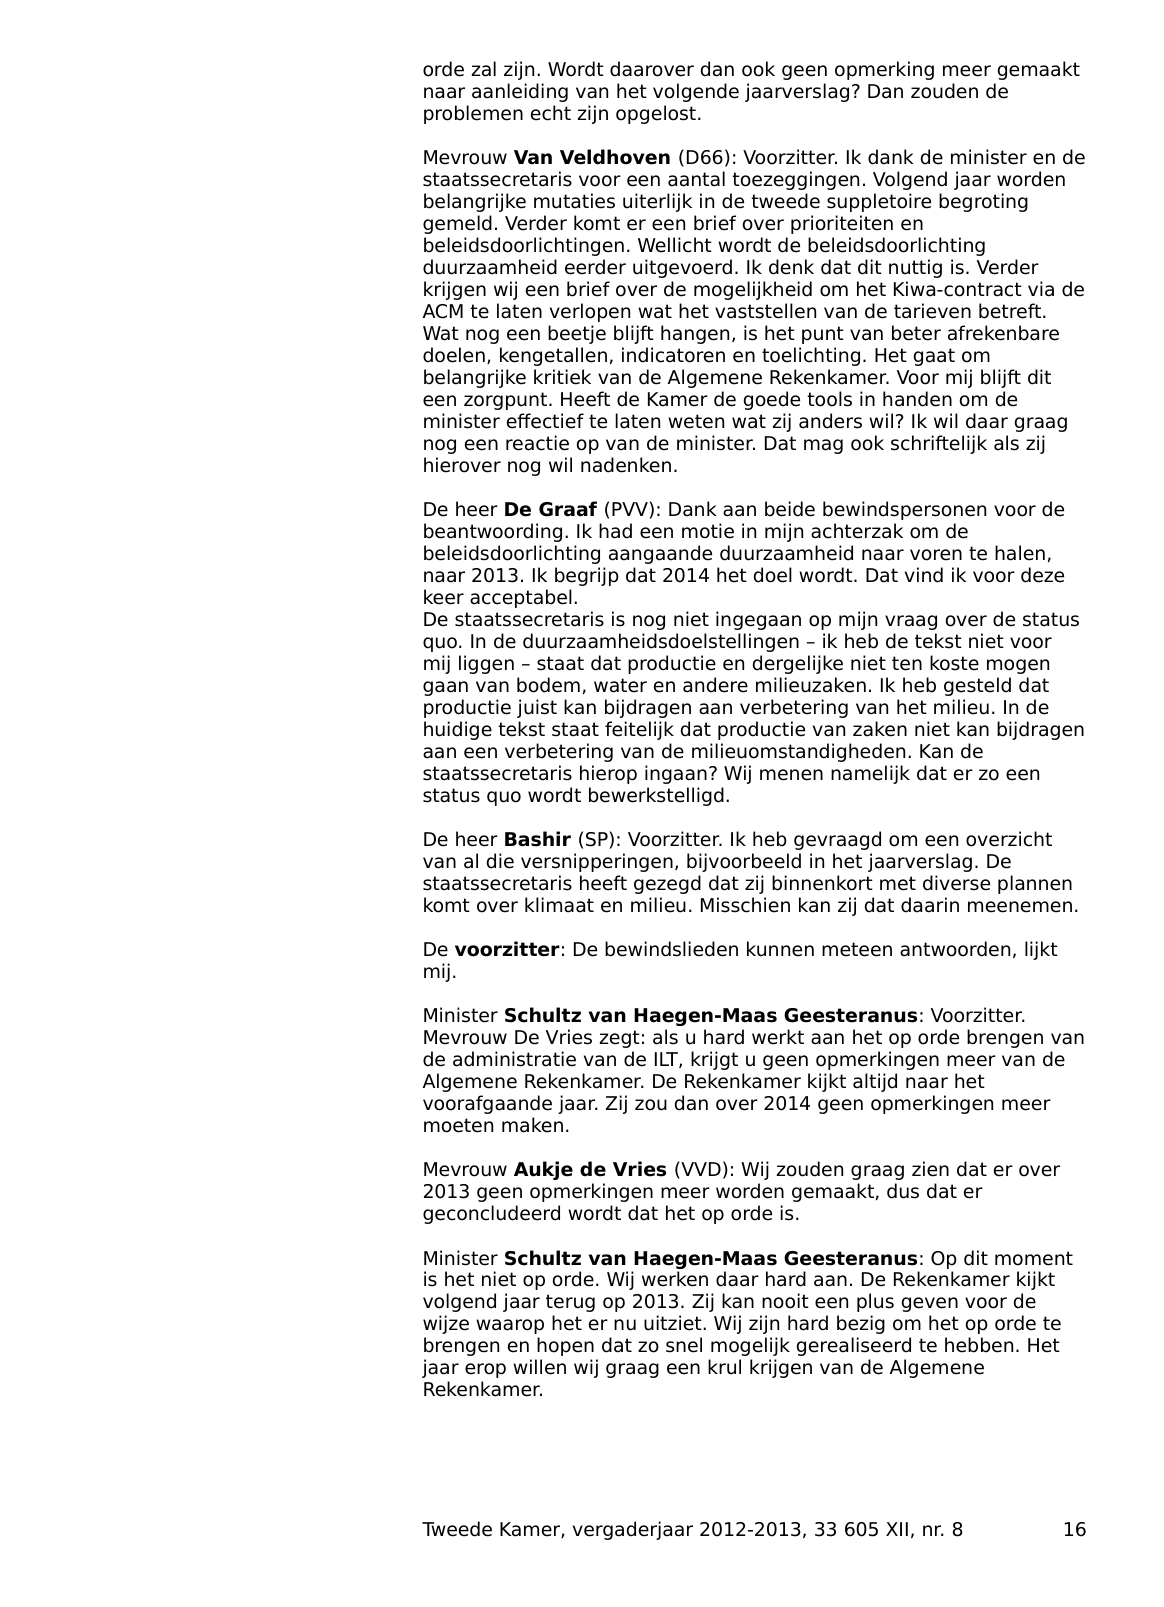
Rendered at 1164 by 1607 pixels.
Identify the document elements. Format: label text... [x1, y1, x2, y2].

text Mevrouw Van Veldhoven (D66): Voorzitter. Ik dank de minister en de staatssecretaris voor een aantal toezeggingen. Volgend jaar worden belangrijke mutaties uiterlijk in de tweede suppletoire begroting gemeld. Verder komt er een brief over prioriteiten en beleidsdoorlichtingen. Wellicht wordt de beleidsdoorlichting duurzaamheid eerder uitgevoerd. Ik denk dat dit nuttig is. Verder krijgen wij een brief over de mogelijkheid om het Kiwa-contract via de ACM te laten verlopen wat het vaststellen van de tarieven betreft. [422, 147, 1087, 323]
text orde zal zijn. Wordt daarover dan ook geen opmerking meer gemaakt naar aanleiding van het volgende jaarverslag? Dan zouden de problemen echt zijn opgelost. [422, 59, 1087, 125]
text De heer De Graaf (PVV): Dank aan beide bewindspersonen voor de beantwoording. Ik had een motie in mijn achterzak om de beleidsdoorlichting aangaande duurzaamheid naar voren te halen, naar 2013. Ik begrijp dat 2014 het doel wordt. Dat vind ik voor deze keer acceptabel. [422, 499, 1087, 609]
text Mevrouw Aukje de Vries (VVD): Wij zouden graag zien dat er over 2013 geen opmerkingen meer worden gemaakt, dus dat er geconcludeerd wordt dat het op orde is. [422, 1159, 1087, 1225]
text Minister Schultz van Haegen-Maas Geesteranus: Op dit moment is het niet op orde. Wij werken daar hard aan. De Rekenkamer kijkt volgend jaar terug op 2013. Zij kan nooit een plus geven voor de wijze waarop het er nu uitziet. Wij zijn hard bezig om het op orde te brengen en hopen dat zo snel mogelijk gerealiseerd te hebben. Het jaar erop willen wij graag een krul krijgen van de Algemene Rekenkamer. [422, 1247, 1087, 1401]
text De staatssecretaris is nog niet ingegaan op mijn vraag over de status quo. In de duurzaamheidsdoelstellingen – ik heb de tekst niet voor mij liggen – staat dat productie en dergelijke niet ten koste mogen gaan van bodem, water en andere milieuzaken. Ik heb gesteld dat productie juist kan bijdragen aan verbetering van het milieu. In de huidige tekst staat feitelijk dat productie van zaken niet kan bijdragen aan een verbetering van de milieuomstandigheden. Kan de staatssecretaris hierop ingaan? Wij menen namelijk dat er zo een status quo wordt bewerkstelligd. [422, 609, 1087, 807]
text De voorzitter: De bewindslieden kunnen meteen antwoorden, lijkt mij. [422, 939, 1087, 983]
text Minister Schultz van Haegen-Maas Geesteranus: Voorzitter. Mevrouw De Vries zegt: als u hard werkt aan het op orde brengen van de administratie van de ILT, krijgt u geen opmerkingen meer van de Algemene Rekenkamer. De Rekenkamer kijkt altijd naar het voorafgaande jaar. Zij zou dan over 2014 geen opmerkingen meer moeten maken. [422, 1005, 1087, 1137]
text De heer Bashir (SP): Voorzitter. Ik heb gevraagd om een overzicht van al die versnipperingen, bijvoorbeeld in het jaarverslag. De staatssecretaris heeft gezegd dat zij binnenkort met diverse plannen komt over klimaat en milieu. Misschien kan zij dat daarin meenemen. [422, 829, 1087, 917]
text Wat nog een beetje blijft hangen, is het punt van beter afrekenbare doelen, kengetallen, indicatoren en toelichting. Het gaat om belangrijke kritiek van de Algemene Rekenkamer. Voor mij blijft dit een zorgpunt. Heeft de Kamer de goede tools in handen om de minister effectief te laten weten wat zij anders wil? Ik wil daar graag nog een reactie op van de minister. Dat mag ook schriftelijk als zij hierover nog wil nadenken. [422, 323, 1087, 477]
